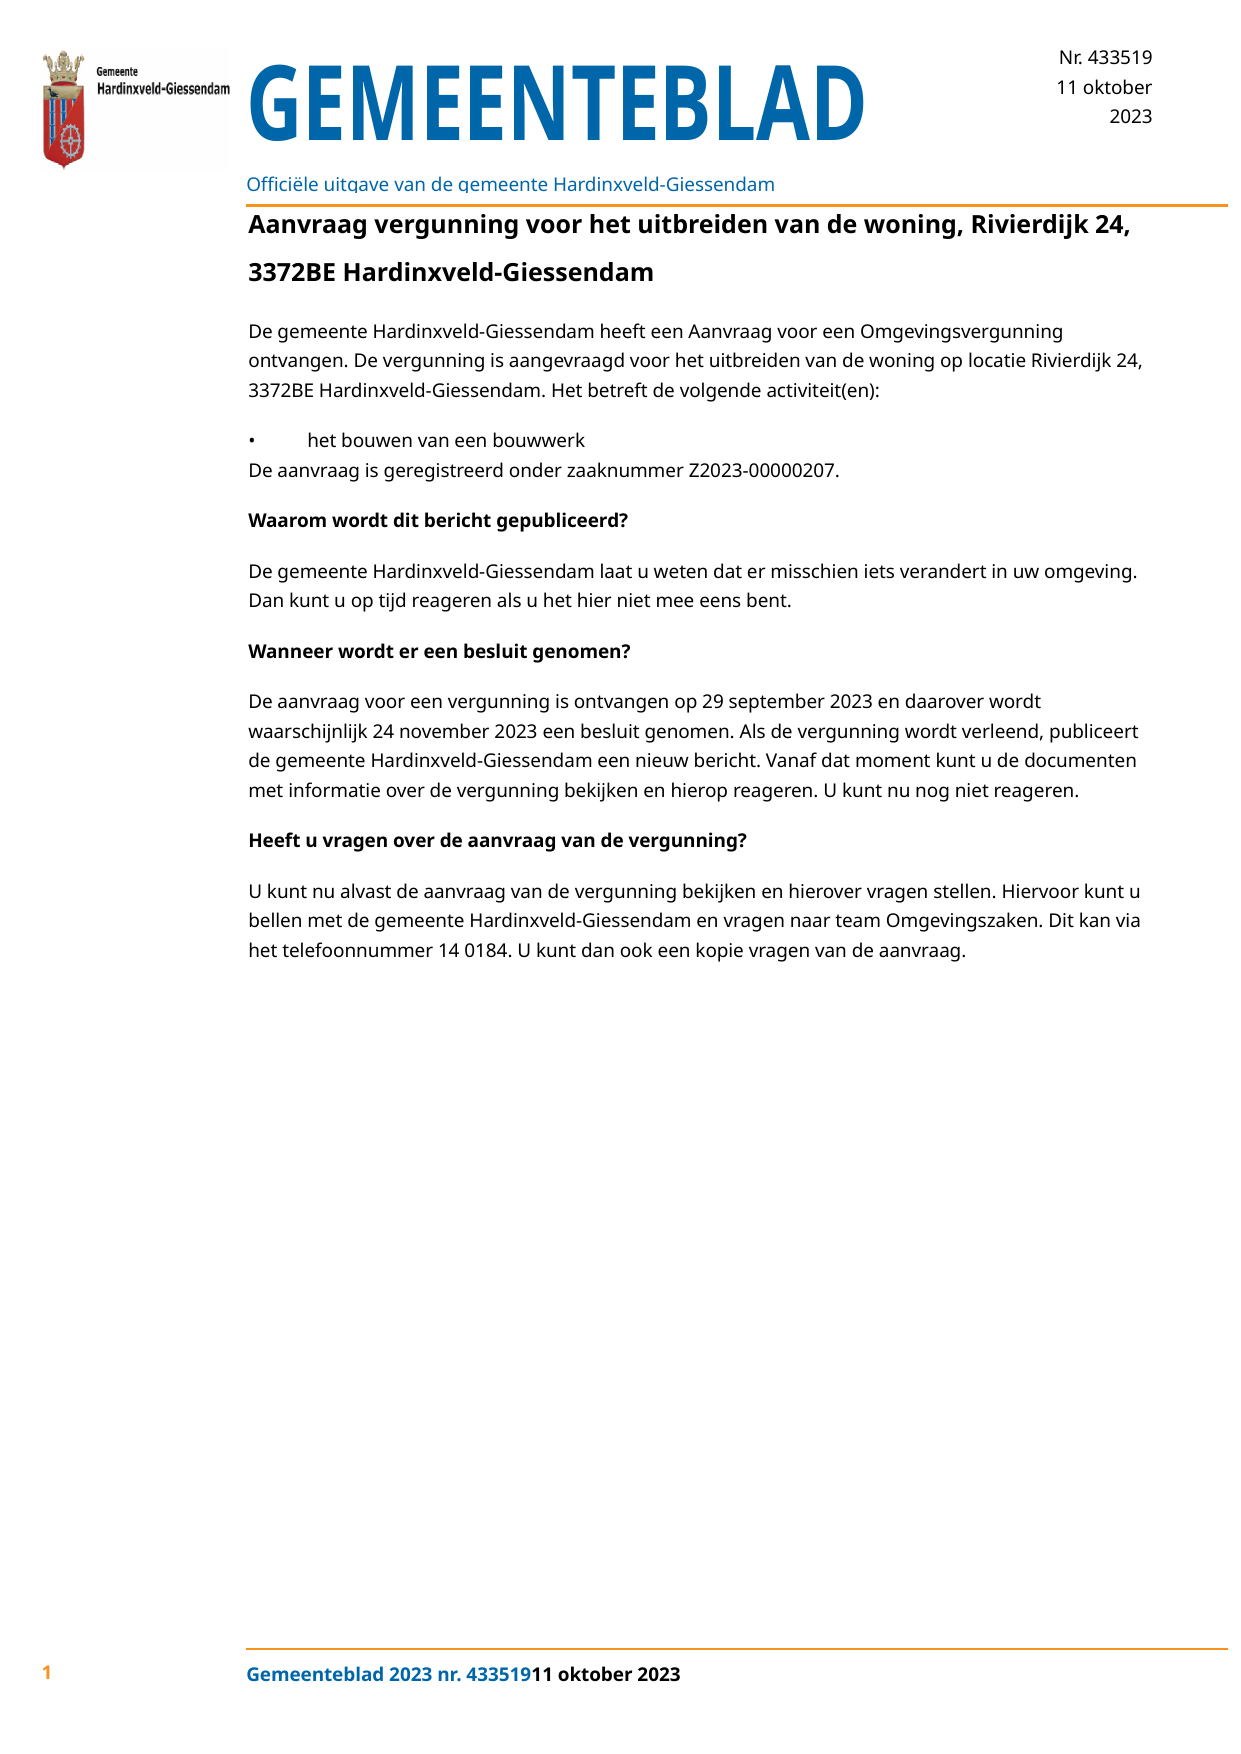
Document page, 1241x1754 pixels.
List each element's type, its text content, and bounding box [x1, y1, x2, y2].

text Aanvraag vergunning voor het uitbreiden van de woning, Rivierdijk 24, 3372BE Hardinxveld-Giessendam [248, 207, 1152, 288]
text Waarom wordt dit bericht gepubliceerd? [248, 507, 1152, 533]
text Heeft u vragen over de aanvraag van de vergunning? [248, 827, 1152, 853]
picture [41, 47, 231, 172]
text De gemeente Hardinxveld-Giessendam laat u weten dat er misschien iets verandert in uw omgeving. Dan kunt u op tijd reageren als u het hier niet mee eens bent. [248, 558, 1152, 613]
text De aanvraag is geregistreerd onder zaaknummer Z2023-00000207. [248, 457, 1152, 483]
text De aanvraag voor een vergunning is ontvangen op 29 september 2023 en daarover wordt waarschijnlijk 24 november 2023 een besluit genomen. Als de vergunning wordt verleend, publiceert de gemeente Hardinxveld-Giessendam een nieuw bericht. Vanaf dat moment kunt u de documenten met informatie over de vergunning bekijken en hierop reageren. U kunt nu nog niet reageren. [248, 688, 1152, 803]
list het bouwen van een bouwwerk [248, 427, 1152, 453]
text Wanneer wordt er een besluit genomen? [248, 638, 1152, 664]
text De gemeente Hardinxveld-Giessendam heeft een Aanvraag voor een Omgevingsvergunning ontvangen. De vergunning is aangevraagd voor het uitbreiden van de woning op locatie Rivierdijk 24, 3372BE Hardinxveld-Giessendam. Het betreft de volgende activiteit(en): [248, 318, 1152, 403]
text U kunt nu alvast de aanvraag van de vergunning bekijken en hierover vragen stellen. Hiervoor kunt u bellen met de gemeente Hardinxveld-Giessendam en vragen naar team Omgevingszaken. Dit kan via het telefoonnummer 14 0184. U kunt dan ook een kopie vragen van de aanvraag. [248, 878, 1152, 963]
